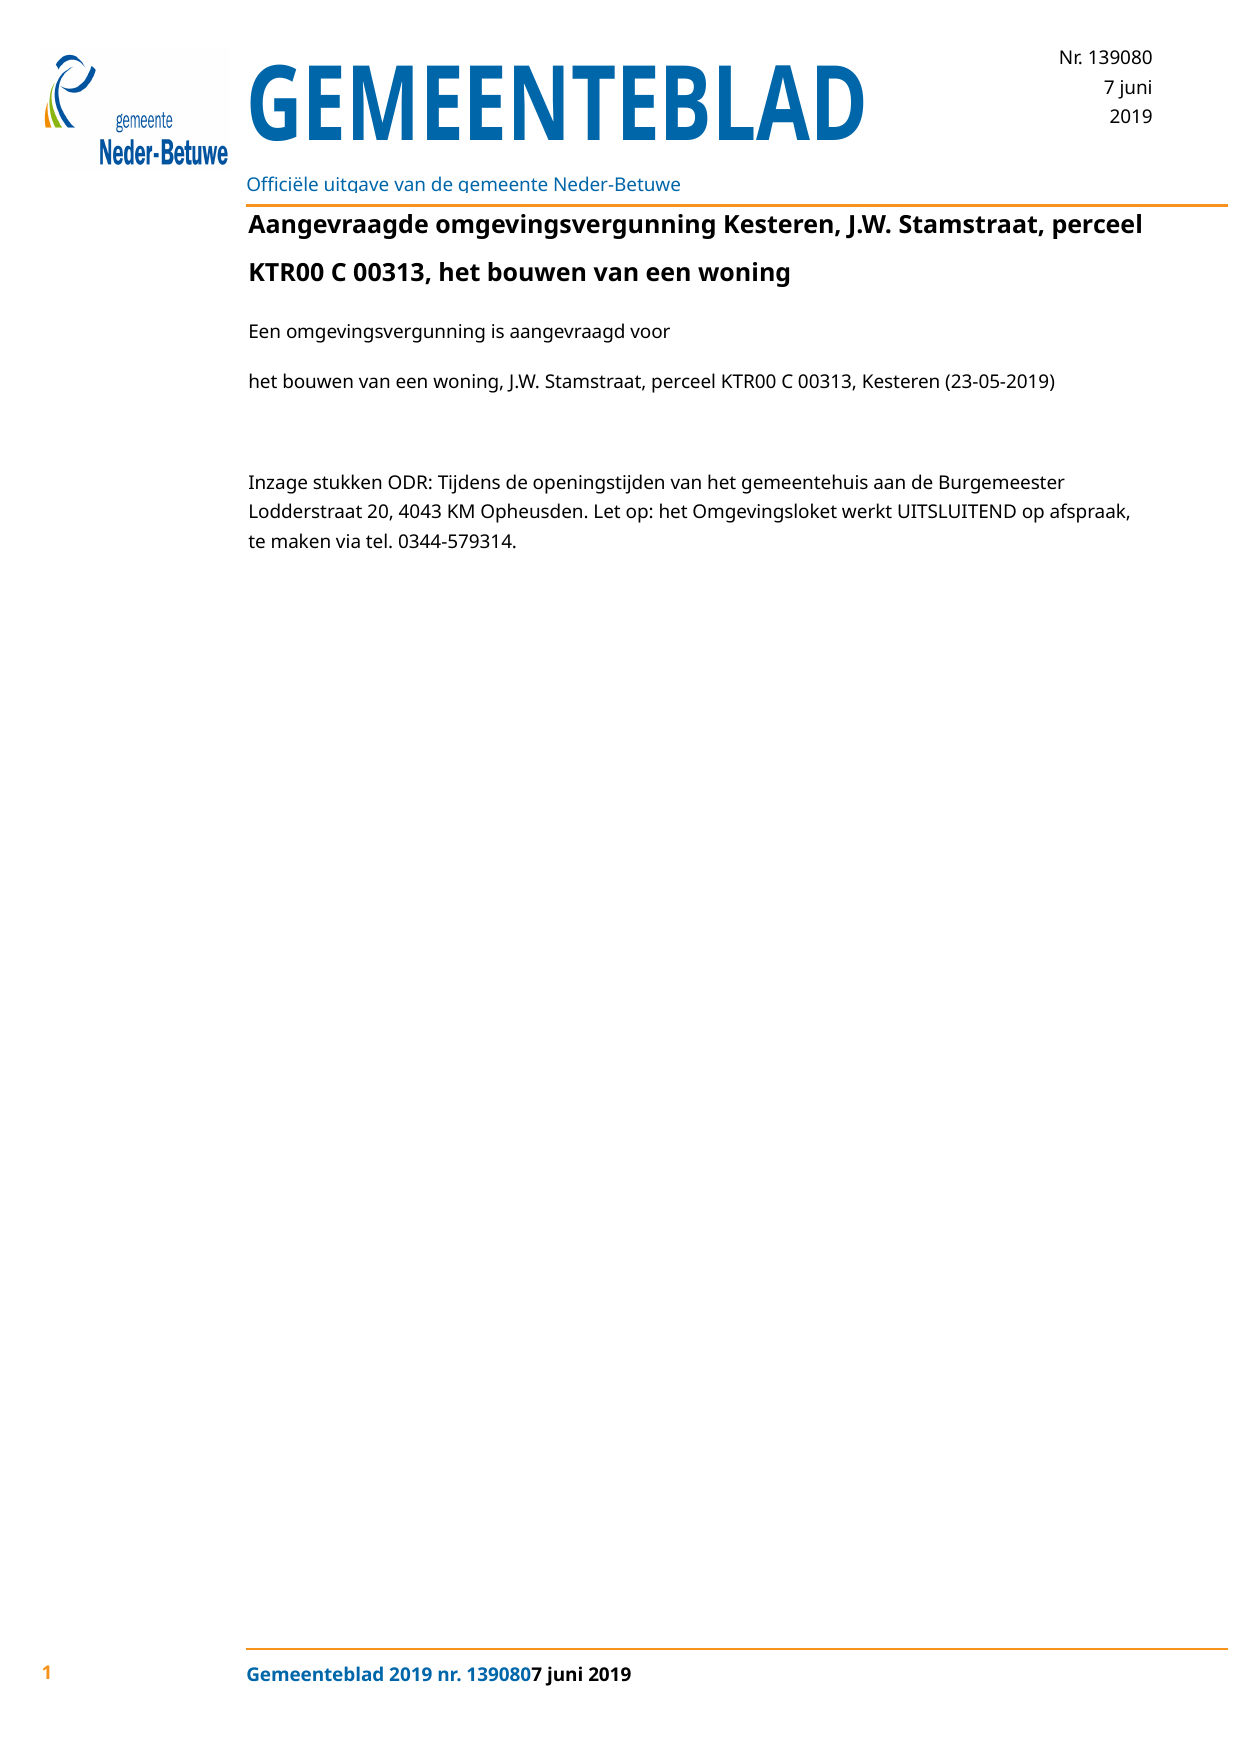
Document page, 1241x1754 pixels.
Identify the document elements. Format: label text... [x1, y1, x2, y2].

text Een omgevingsvergunning is aangevraagd voor [248, 318, 1152, 344]
picture [41, 47, 231, 172]
text Inzage stukken ODR: Tijdens de openingstijden van het gemeentehuis aan de Burgemeester Lodderstraat 20, 4043 KM Opheusden. Let op: het Omgevingsloket werkt UITSLUITEND op afspraak, te maken via tel. 0344-579314. [248, 469, 1152, 554]
text Aangevraagde omgevingsvergunning Kesteren, J.W. Stamstraat, perceel KTR00 C 00313, het bouwen van een woning [248, 207, 1152, 288]
text het bouwen van een woning, J.W. Stamstraat, perceel KTR00 C 00313, Kesteren (23-05-2019) [248, 368, 1152, 394]
